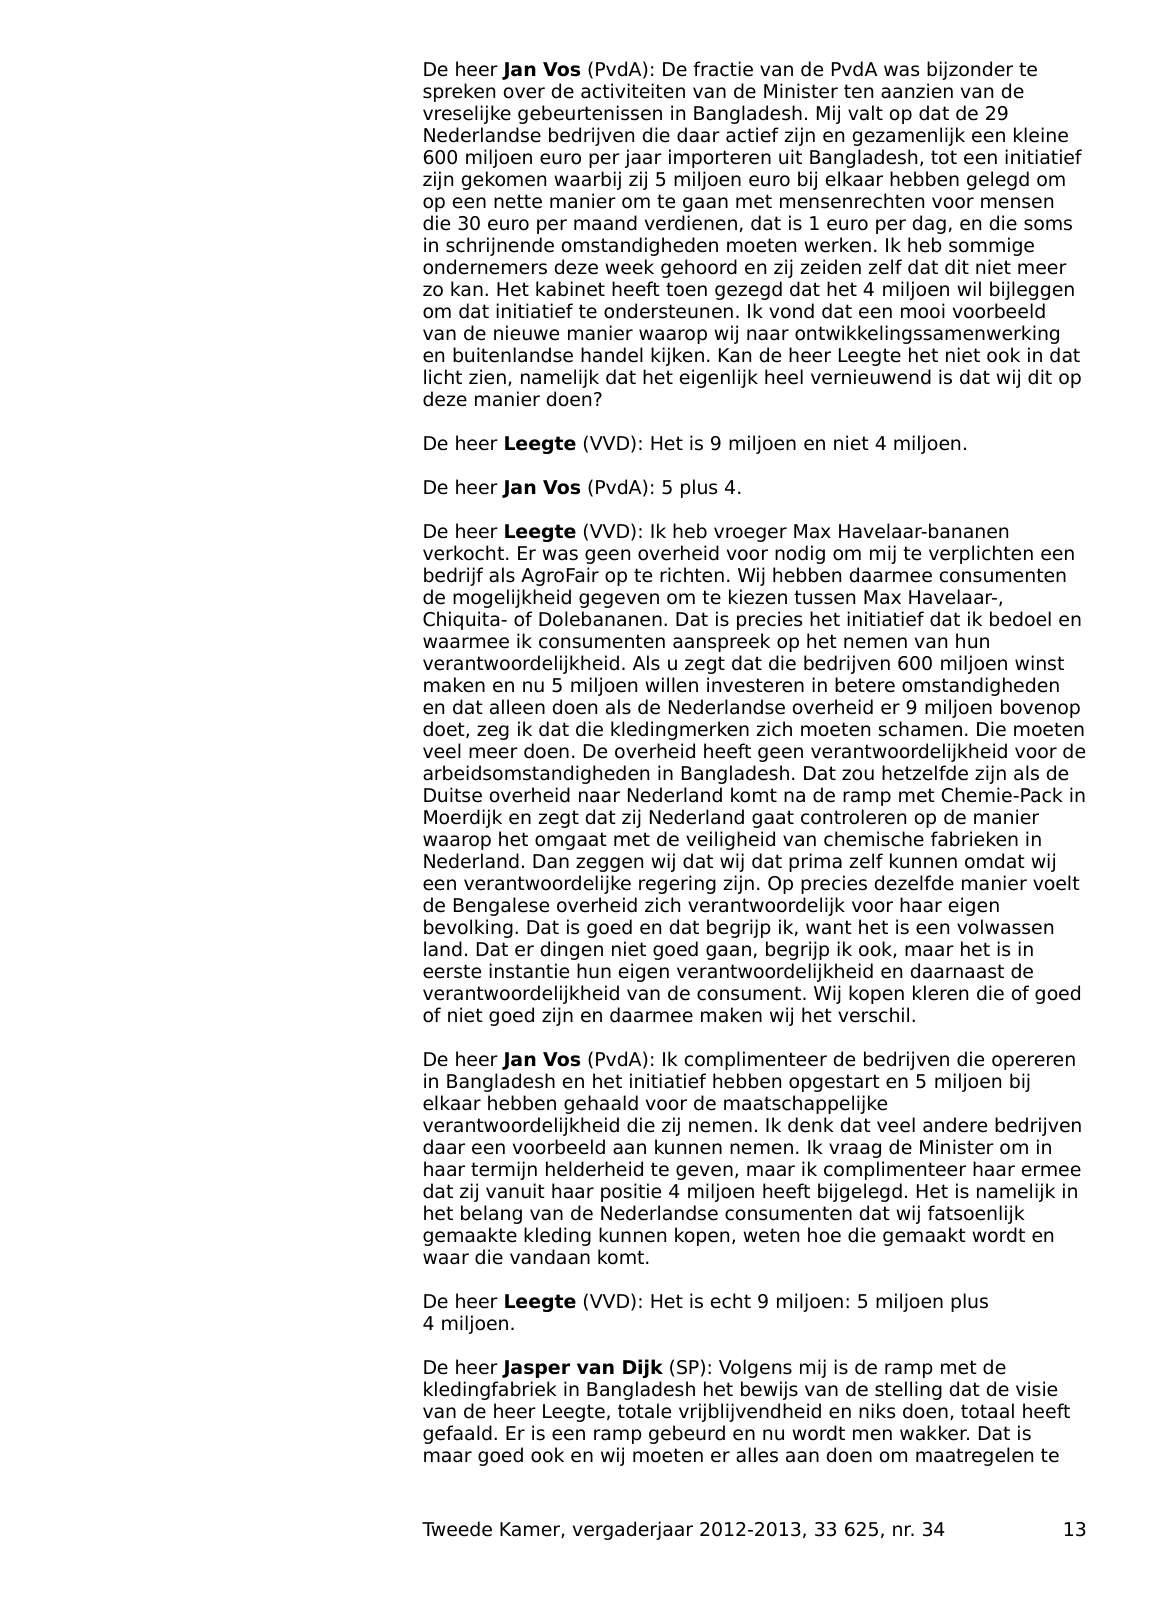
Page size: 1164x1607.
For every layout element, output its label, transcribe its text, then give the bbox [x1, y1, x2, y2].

text De heer Jasper van Dijk (SP): Volgens mij is de ramp met de kledingfabriek in Bangladesh het bewijs van de stelling dat de visie van de heer Leegte, totale vrijblijvendheid en niks doen, totaal heeft gefaald. Er is een ramp gebeurd en nu wordt men wakker. Dat is maar goed ook en wij moeten er alles aan doen om maatregelen te [422, 1357, 1087, 1467]
text De heer Leegte (VVD): Ik heb vroeger Max Havelaar-bananen verkocht. Er was geen overheid voor nodig om mij te verplichten een bedrijf als AgroFair op te richten. Wij hebben daarmee consumenten de mogelijkheid gegeven om te kiezen tussen Max Havelaar-, Chiquita- of Dolebananen. Dat is precies het initiatief dat ik bedoel en waarmee ik consumenten aanspreek op het nemen van hun verantwoordelijkheid. Als u zegt dat die bedrijven 600 miljoen winst maken en nu 5 miljoen willen investeren in betere omstandigheden en dat alleen doen als de Nederlandse overheid er 9 miljoen bovenop doet, zeg ik dat die kledingmerken zich moeten schamen. Die moeten veel meer doen. De overheid heeft geen verantwoordelijkheid voor de arbeidsomstandigheden in Bangladesh. Dat zou hetzelfde zijn als de Duitse overheid naar Nederland komt na de ramp met Chemie-Pack in Moerdijk en zegt dat zij Nederland gaat controleren op de manier waarop het omgaat met de veiligheid van chemische fabrieken in Nederland. Dan zeggen wij dat wij dat prima zelf kunnen omdat wij een verantwoordelijke regering zijn. Op precies dezelfde manier voelt de Bengalese overheid zich verantwoordelijk voor haar eigen bevolking. Dat is goed en dat begrijp ik, want het is een volwassen land. Dat er dingen niet goed gaan, begrijp ik ook, maar het is in eerste instantie hun eigen verantwoordelijkheid en daarnaast de verantwoordelijkheid van de consument. Wij kopen kleren die of goed of niet goed zijn en daarmee maken wij het verschil. [422, 521, 1087, 1027]
text De heer Jan Vos (PvdA): Ik complimenteer de bedrijven die opereren in Bangladesh en het initiatief hebben opgestart en 5 miljoen bij elkaar hebben gehaald voor de maatschappelijke verantwoordelijkheid die zij nemen. Ik denk dat veel andere bedrijven daar een voorbeeld aan kunnen nemen. Ik vraag de Minister om in haar termijn helderheid te geven, maar ik complimenteer haar ermee dat zij vanuit haar positie 4 miljoen heeft bijgelegd. Het is namelijk in het belang van de Nederlandse consumenten dat wij fatsoenlijk gemaakte kleding kunnen kopen, weten hoe die gemaakt wordt en waar die vandaan komt. [422, 1049, 1087, 1269]
text De heer Leegte (VVD): Het is echt 9 miljoen: 5 miljoen plus 4 miljoen. [422, 1291, 1087, 1335]
text De heer Jan Vos (PvdA): De fractie van de PvdA was bijzonder te spreken over de activiteiten van de Minister ten aanzien van de vreselijke gebeurtenissen in Bangladesh. Mij valt op dat de 29 Nederlandse bedrijven die daar actief zijn en gezamenlijk een kleine 600 miljoen euro per jaar importeren uit Bangladesh, tot een initiatief zijn gekomen waarbij zij 5 miljoen euro bij elkaar hebben gelegd om op een nette manier om te gaan met mensenrechten voor mensen die 30 euro per maand verdienen, dat is 1 euro per dag, en die soms in schrijnende omstandigheden moeten werken. Ik heb sommige ondernemers deze week gehoord en zij zeiden zelf dat dit niet meer zo kan. Het kabinet heeft toen gezegd dat het 4 miljoen wil bijleggen om dat initiatief te ondersteunen. Ik vond dat een mooi voorbeeld van de nieuwe manier waarop wij naar ontwikkelingssamenwerking en buitenlandse handel kijken. Kan de heer Leegte het niet ook in dat licht zien, namelijk dat het eigenlijk heel vernieuwend is dat wij dit op deze manier doen? [422, 59, 1087, 411]
text De heer Leegte (VVD): Het is 9 miljoen en niet 4 miljoen. [422, 433, 1087, 455]
text De heer Jan Vos (PvdA): 5 plus 4. [422, 477, 1087, 499]
